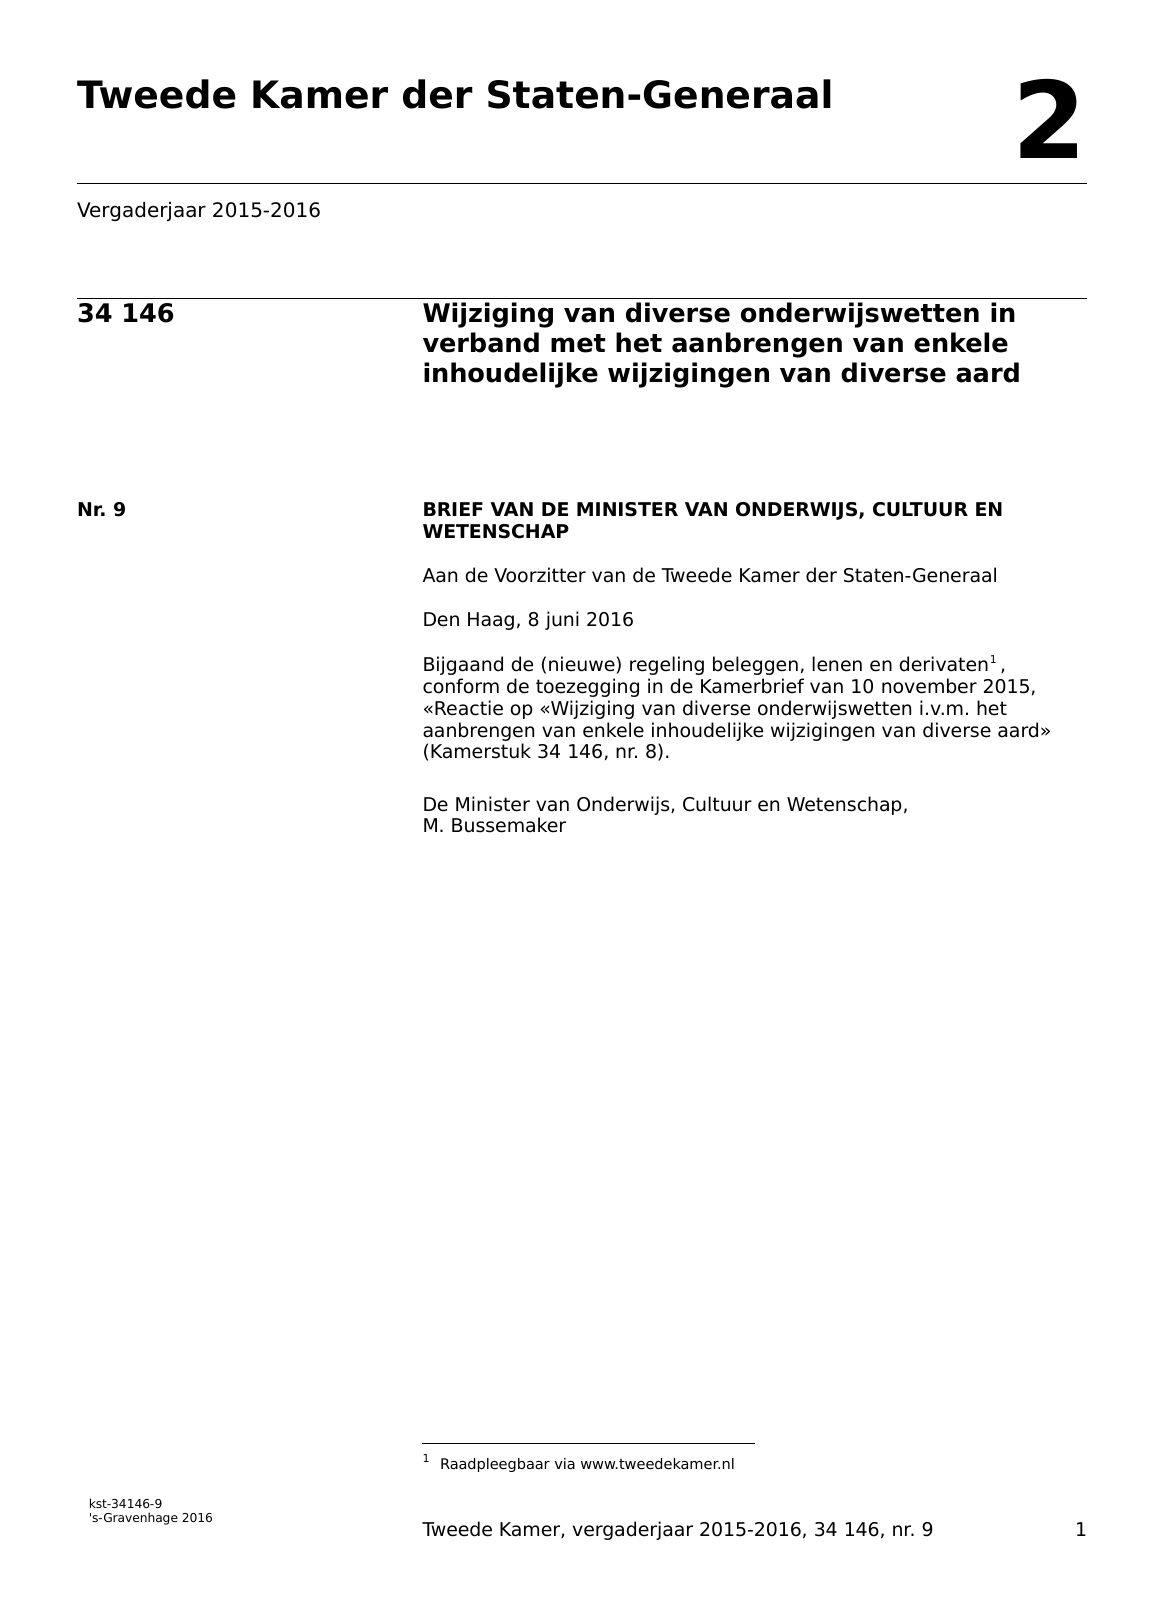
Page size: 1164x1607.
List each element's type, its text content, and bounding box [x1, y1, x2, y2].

table_header 2 [886, 59, 1087, 183]
table_cell Vergaderjaar 2015-2016 [77, 184, 1087, 298]
text Bijgaand de (nieuwe) regeling beleggen, lenen en derivaten, conform de toezegging in de Kamerbrief van 10 november 2015, «Reactie op «Wijziging van diverse onderwijswetten i.v.m. het aanbrengen van enkele inhoudelijke wijzigingen van diverse aard» (Kamerstuk 34 146, nr. 8). [422, 653, 1087, 763]
subtitle Nr. 9 BRIEF VAN DE MINISTER VAN ONDERWIJS, CULTUUR EN WETENSCHAP [77, 499, 1087, 543]
table_header Tweede Kamer der Staten-Generaal [77, 59, 886, 183]
text De Minister van Onderwijs, Cultuur en Wetenschap, M. Bussemaker [422, 793, 1087, 837]
text Aan de Voorzitter van de Tweede Kamer der Staten-Generaal [422, 565, 1087, 587]
text 's-Gravenhage 2016 [88, 1511, 323, 1525]
text Raadpleegbaar via www.tweedekamer.nl [422, 1452, 1087, 1474]
subtitle 34 146 Wijziging van diverse onderwijswetten in verband met het aanbrengen van enkele inhoudelijke wijzigingen van diverse aard [77, 299, 1087, 388]
text kst-34146-9 [88, 1497, 323, 1511]
text Den Haag, 8 juni 2016 [422, 609, 1087, 631]
